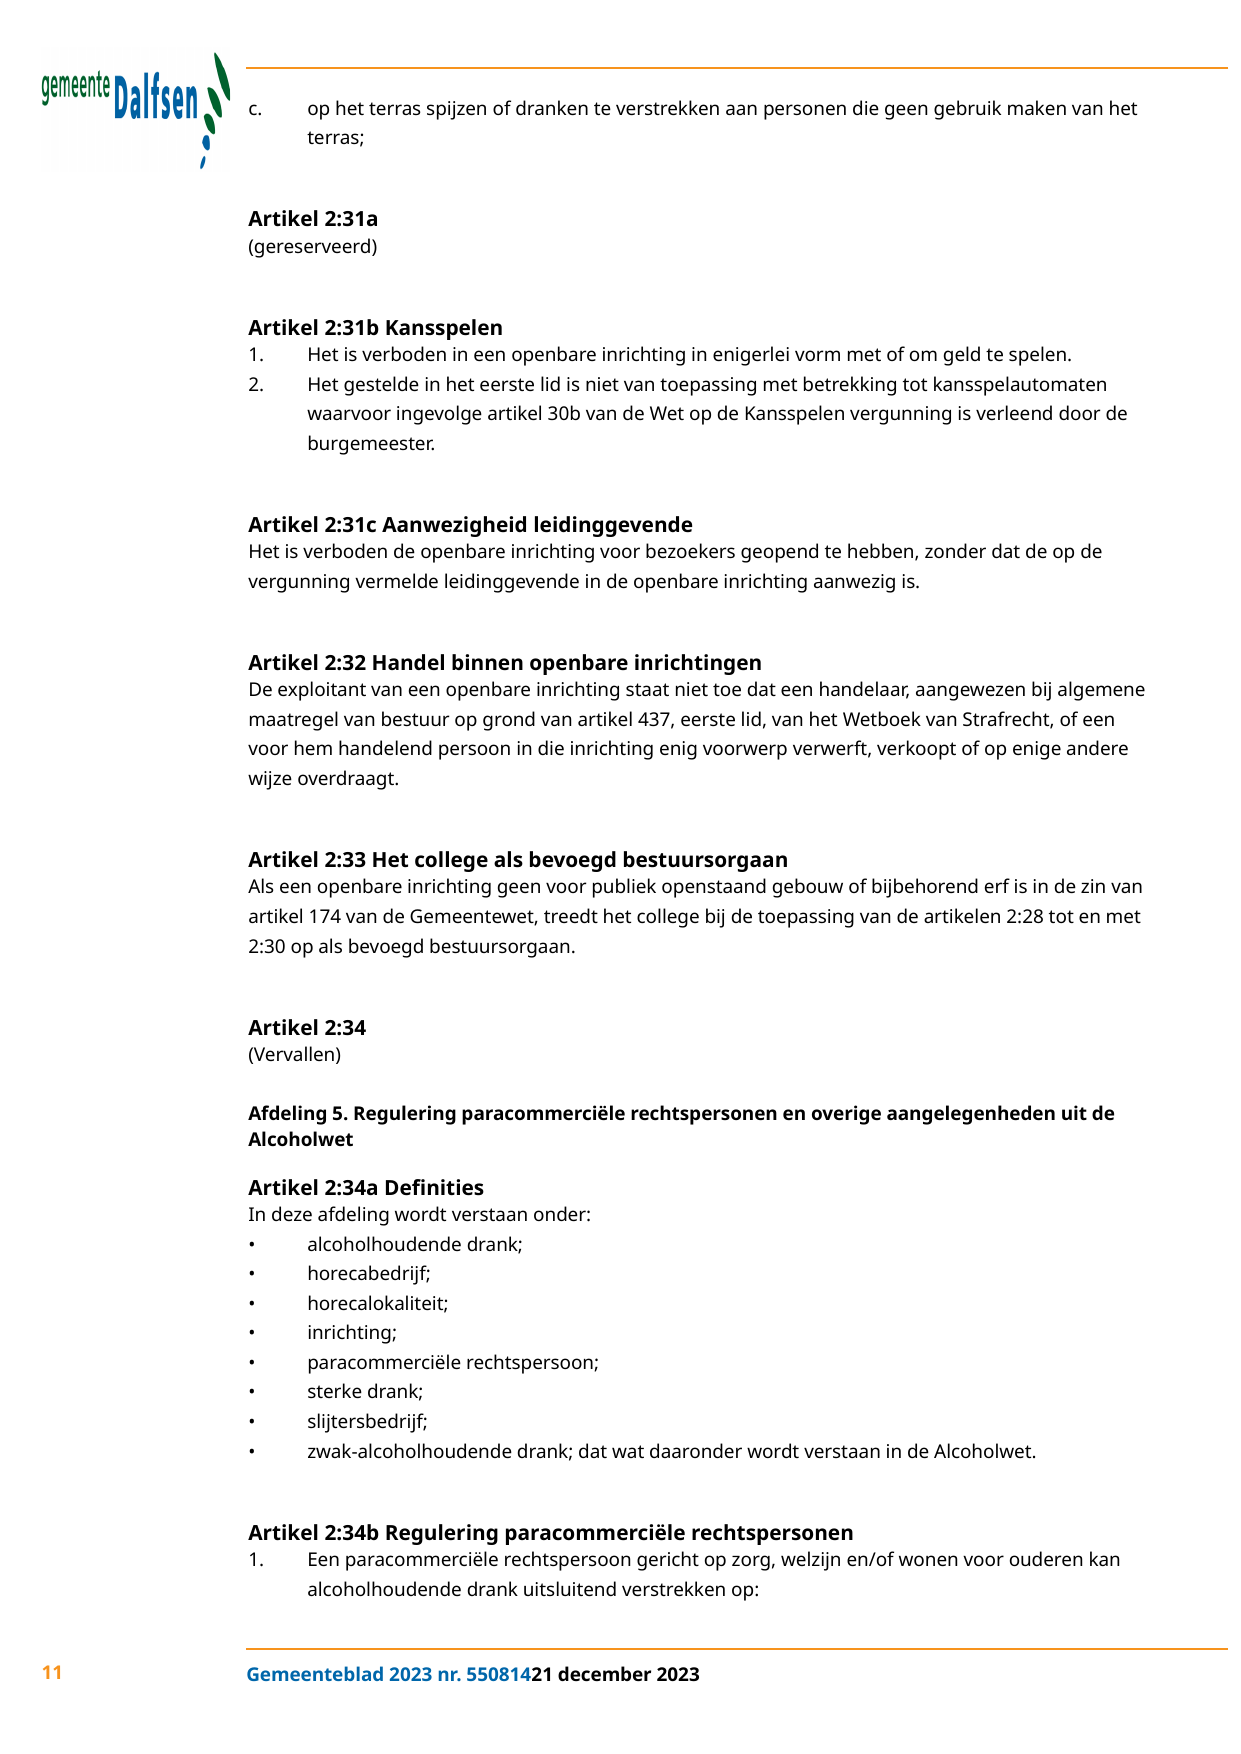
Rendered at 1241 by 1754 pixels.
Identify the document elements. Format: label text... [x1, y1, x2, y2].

text Het is verboden de openbare inrichting voor bezoekers geopend te hebben, zonder dat de op de vergunning vermelde leidinggevende in de openbare inrichting aanwezig is. [248, 538, 1152, 594]
list Het is verboden in een openbare inrichting in enigerlei vorm met of om geld te spelen. [248, 341, 1152, 367]
list sterke drank; [248, 1379, 1152, 1404]
text Artikel 2:34 [248, 1013, 1152, 1041]
list op het terras spijzen of dranken te verstrekken aan personen die geen gebruik maken van het terras; [248, 95, 1152, 150]
text Artikel 2:32 Handel binnen openbare inrichtingen [248, 648, 1152, 676]
text (Vervallen) [248, 1041, 1152, 1067]
text De exploitant van een openbare inrichting staat niet toe dat een handelaar, aangewezen bij algemene maatregel van bestuur op grond van artikel 437, eerste lid, van het Wetboek van Strafrecht, of een voor hem handelend persoon in die inrichting enig voorwerp verwerft, verkoopt of op enige andere wijze overdraagt. [248, 676, 1152, 791]
list paracommerciële rechtspersoon; [248, 1349, 1152, 1375]
text Artikel 2:31b Kansspelen [248, 313, 1152, 341]
list Het gestelde in het eerste lid is niet van toepassing met betrekking tot kansspelautomaten waarvoor ingevolge artikel 30b van de Wet op de Kansspelen vergunning is verleend door de burgemeester. [248, 371, 1152, 456]
list zwak-alcoholhoudende drank; dat wat daaronder wordt verstaan in de Alcoholwet. [248, 1438, 1152, 1463]
text Afdeling 5. Regulering paracommerciële rechtspersonen en overige aangelegenheden uit de Alcoholwet [248, 1100, 1152, 1152]
text (gereserveerd) [248, 233, 1152, 258]
list slijtersbedrijf; [248, 1408, 1152, 1434]
text Artikel 2:31a [248, 204, 1152, 233]
text Als een openbare inrichting geen voor publiek openstaand gebouw of bijbehorend erf is in de zin van artikel 174 van de Gemeentewet, treedt het college bij de toepassing van de artikelen 2:28 tot en met 2:30 op als bevoegd bestuursorgaan. [248, 874, 1152, 958]
picture [41, 47, 231, 172]
text Artikel 2:34b Regulering paracommerciële rechtspersonen [248, 1518, 1152, 1546]
list horecabedrijf; [248, 1260, 1152, 1286]
text Artikel 2:33 Het college als bevoegd bestuursorgaan [248, 845, 1152, 874]
text Artikel 2:31c Aanwezigheid leidinggevende [248, 510, 1152, 538]
list alcoholhoudende drank; [248, 1231, 1152, 1256]
text Artikel 2:34a Definities [248, 1173, 1152, 1201]
text In deze afdeling wordt verstaan onder: [248, 1201, 1152, 1227]
list horecalokaliteit; [248, 1290, 1152, 1316]
list Een paracommerciële rechtspersoon gericht op zorg, welzijn en/of wonen voor ouderen kan alcoholhoudende drank uitsluitend verstrekken op: [248, 1546, 1152, 1602]
list inrichting; [248, 1319, 1152, 1345]
